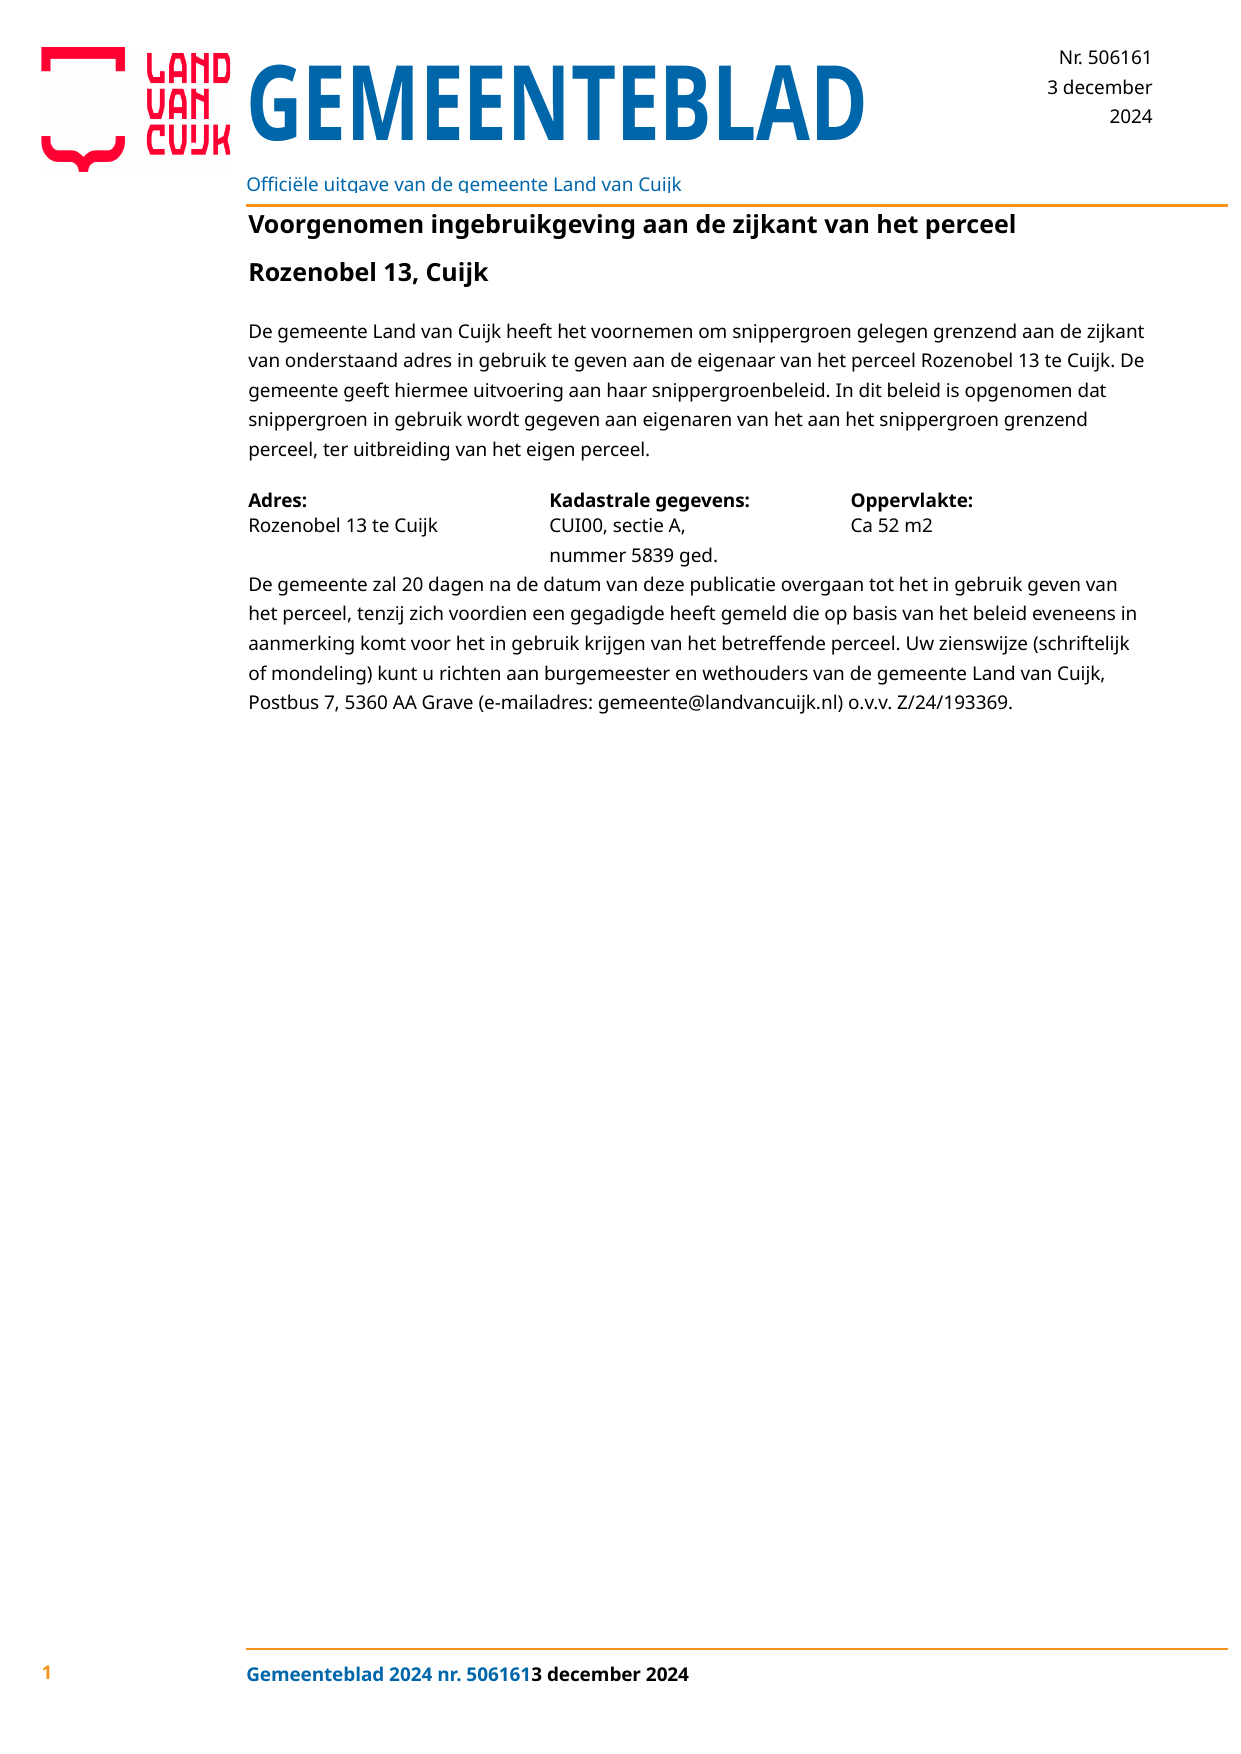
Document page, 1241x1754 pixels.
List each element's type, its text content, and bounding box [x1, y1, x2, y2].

table_cell Rozenobel 13 te Cuijk [248, 513, 549, 568]
table_header Adres: [248, 487, 549, 512]
text Voorgenomen ingebruikgeving aan de zijkant van het perceel Rozenobel 13, Cuijk [248, 207, 1152, 288]
table_cell CUI00, sectie A, nummer 5839 ged. [549, 513, 850, 568]
table_header Oppervlakte: [850, 487, 1152, 512]
table_header Kadastrale gegevens: [549, 487, 850, 512]
text De gemeente zal 20 dagen na de datum van deze publicatie overgaan tot het in gebruik geven van het perceel, tenzij zich voordien een gegadigde heeft gemeld die op basis van het beleid eveneens in aanmerking komt voor het in gebruik krijgen van het betreffende perceel. Uw zienswijze (schriftelijk of mondeling) kunt u richten aan burgemeester en wethouders van de gemeente Land van Cuijk, Postbus 7, 5360 AA Grave (e-mailadres: gemeente@landvancuijk.nl) o.v.v. Z/24/193369. [248, 571, 1152, 715]
text De gemeente Land van Cuijk heeft het voornemen om snippergroen gelegen grenzend aan de zijkant van onderstaand adres in gebruik te geven aan de eigenaar van het perceel Rozenobel 13 te Cuijk. De gemeente geeft hiermee uitvoering aan haar snippergroenbeleid. In dit beleid is opgenomen dat snippergroen in gebruik wordt gegeven aan eigenaren van het aan het snippergroen grenzend perceel, ter uitbreiding van het eigen perceel. [248, 318, 1152, 462]
table_cell Ca 52 m2 [850, 513, 1152, 568]
picture [41, 47, 231, 172]
